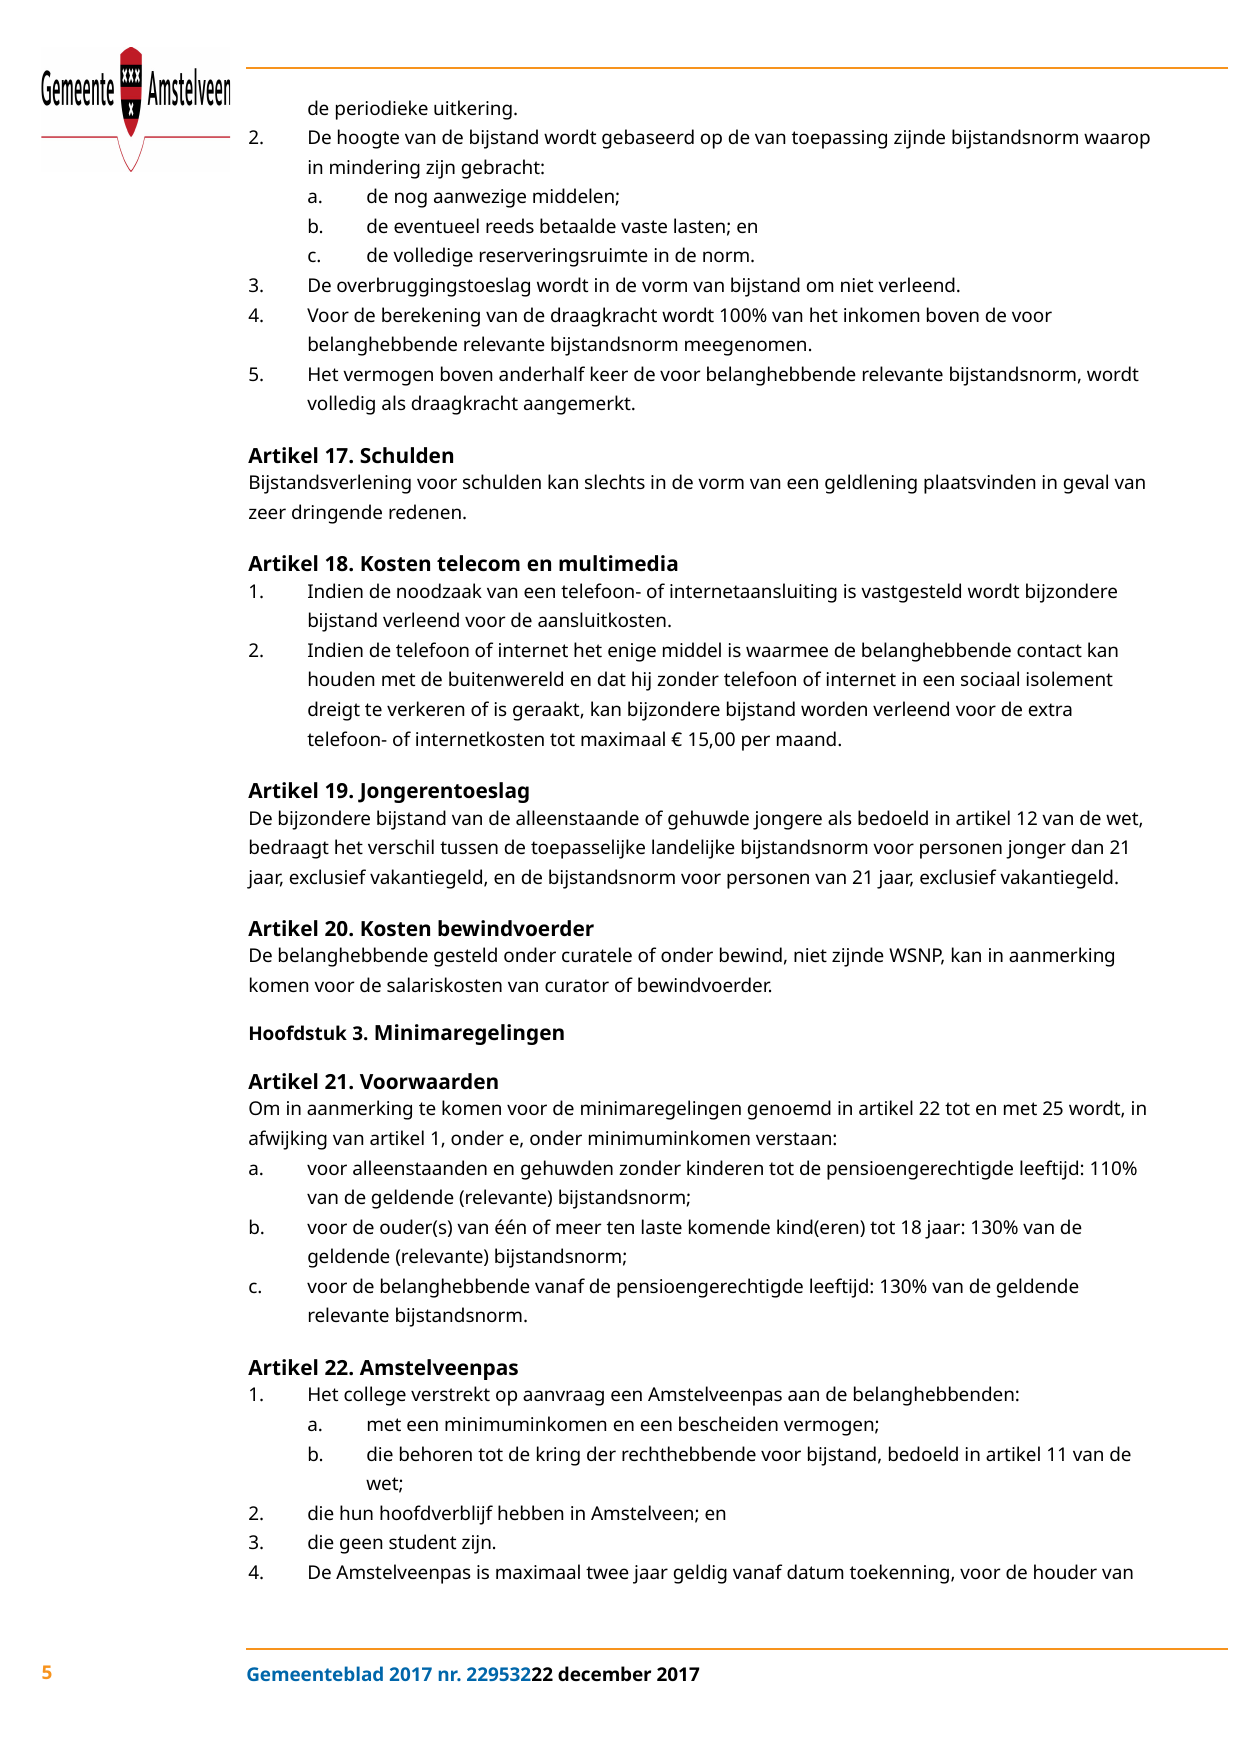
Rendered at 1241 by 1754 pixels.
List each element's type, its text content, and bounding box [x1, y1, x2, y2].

list Indien de noodzaak van een telefoon- of internetaansluiting is vastgesteld wordt bijzondere bijstand verleend voor de aansluitkosten. [248, 578, 1152, 633]
text Artikel 17. Schulden [248, 441, 1152, 469]
text Artikel 22. Amstelveenpas [248, 1353, 1152, 1382]
list Het college verstrekt op aanvraag een Amstelveenpas aan de belanghebbenden: [248, 1382, 1152, 1407]
text Artikel 18. Kosten telecom en multimedia [248, 549, 1152, 578]
list met een minimuminkomen en een bescheiden vermogen; [307, 1411, 1152, 1437]
list voor de belanghebbende vanaf de pensioengerechtigde leeftijd: 130% van de geldende relevante bijstandsnorm. [248, 1273, 1152, 1328]
text Bijstandsverlening voor schulden kan slechts in de vorm van een geldlening plaatsvinden in geval van zeer dringende redenen. [248, 469, 1152, 525]
text De bijzondere bijstand van de alleenstaande of gehuwde jongere als bedoeld in artikel 12 van de wet, bedraagt het verschil tussen de toepasselijke landelijke bijstandsnorm voor personen jonger dan 21 jaar, exclusief vakantiegeld, en de bijstandsnorm voor personen van 21 jaar, exclusief vakantiegeld. [248, 805, 1152, 889]
list Het vermogen boven anderhalf keer de voor belanghebbende relevante bijstandsnorm, wordt volledig als draagkracht aangemerkt. [248, 361, 1152, 416]
text De belanghebbende gesteld onder curatele of onder bewind, niet zijnde WSNP, kan in aanmerking komen voor de salariskosten van curator of bewindvoerder. [248, 943, 1152, 998]
list Voor de berekening van de draagkracht wordt 100% van het inkomen boven de voor belanghebbende relevante bijstandsnorm meegenomen. [248, 302, 1152, 357]
list voor de ouder(s) van één of meer ten laste komende kind(eren) tot 18 jaar: 130% van de geldende (relevante) bijstandsnorm; [248, 1214, 1152, 1269]
list de nog aanwezige middelen; [307, 183, 1152, 209]
list die geen student zijn. [248, 1529, 1152, 1555]
list de volledige reserveringsruimte in de norm. [307, 243, 1152, 268]
list de eventueel reeds betaalde vaste lasten; en [307, 213, 1152, 239]
list De Amstelveenpas is maximaal twee jaar geldig vanaf datum toekenning, voor de houder van [248, 1559, 1152, 1585]
list de periodieke uitkering. [248, 95, 1152, 121]
list die hun hoofdverblijf hebben in Amstelveen; en [248, 1500, 1152, 1526]
text Artikel 20. Kosten bewindvoerder [248, 914, 1152, 943]
text Hoofdstuk 3. Minimaregelingen [248, 1018, 1152, 1046]
text Om in aanmerking te komen voor de minimaregelingen genoemd in artikel 22 tot en met 25 wordt, in afwijking van artikel 1, onder e, onder minimuminkomen verstaan: [248, 1096, 1152, 1151]
text Artikel 19. Jongerentoeslag [248, 776, 1152, 805]
list De hoogte van de bijstand wordt gebaseerd op de van toepassing zijnde bijstandsnorm waarop in mindering zijn gebracht: [248, 124, 1152, 180]
list voor alleenstaanden en gehuwden zonder kinderen tot de pensioengerechtigde leeftijd: 110% van de geldende (relevante) bijstandsnorm; [248, 1155, 1152, 1210]
list die behoren tot de kring der rechthebbende voor bijstand, bedoeld in artikel 11 van de wet; [307, 1441, 1152, 1496]
text Artikel 21. Voorwaarden [248, 1067, 1152, 1096]
list De overbruggingstoeslag wordt in de vorm van bijstand om niet verleend. [248, 272, 1152, 298]
picture [41, 47, 231, 172]
list Indien de telefoon of internet het enige middel is waarmee de belanghebbende contact kan houden met de buitenwereld en dat hij zonder telefoon of internet in een sociaal isolement dreigt te verkeren of is geraakt, kan bijzondere bijstand worden verleend voor de extra telefoon- of internetkosten tot maximaal € 15,00 per maand. [248, 637, 1152, 752]
